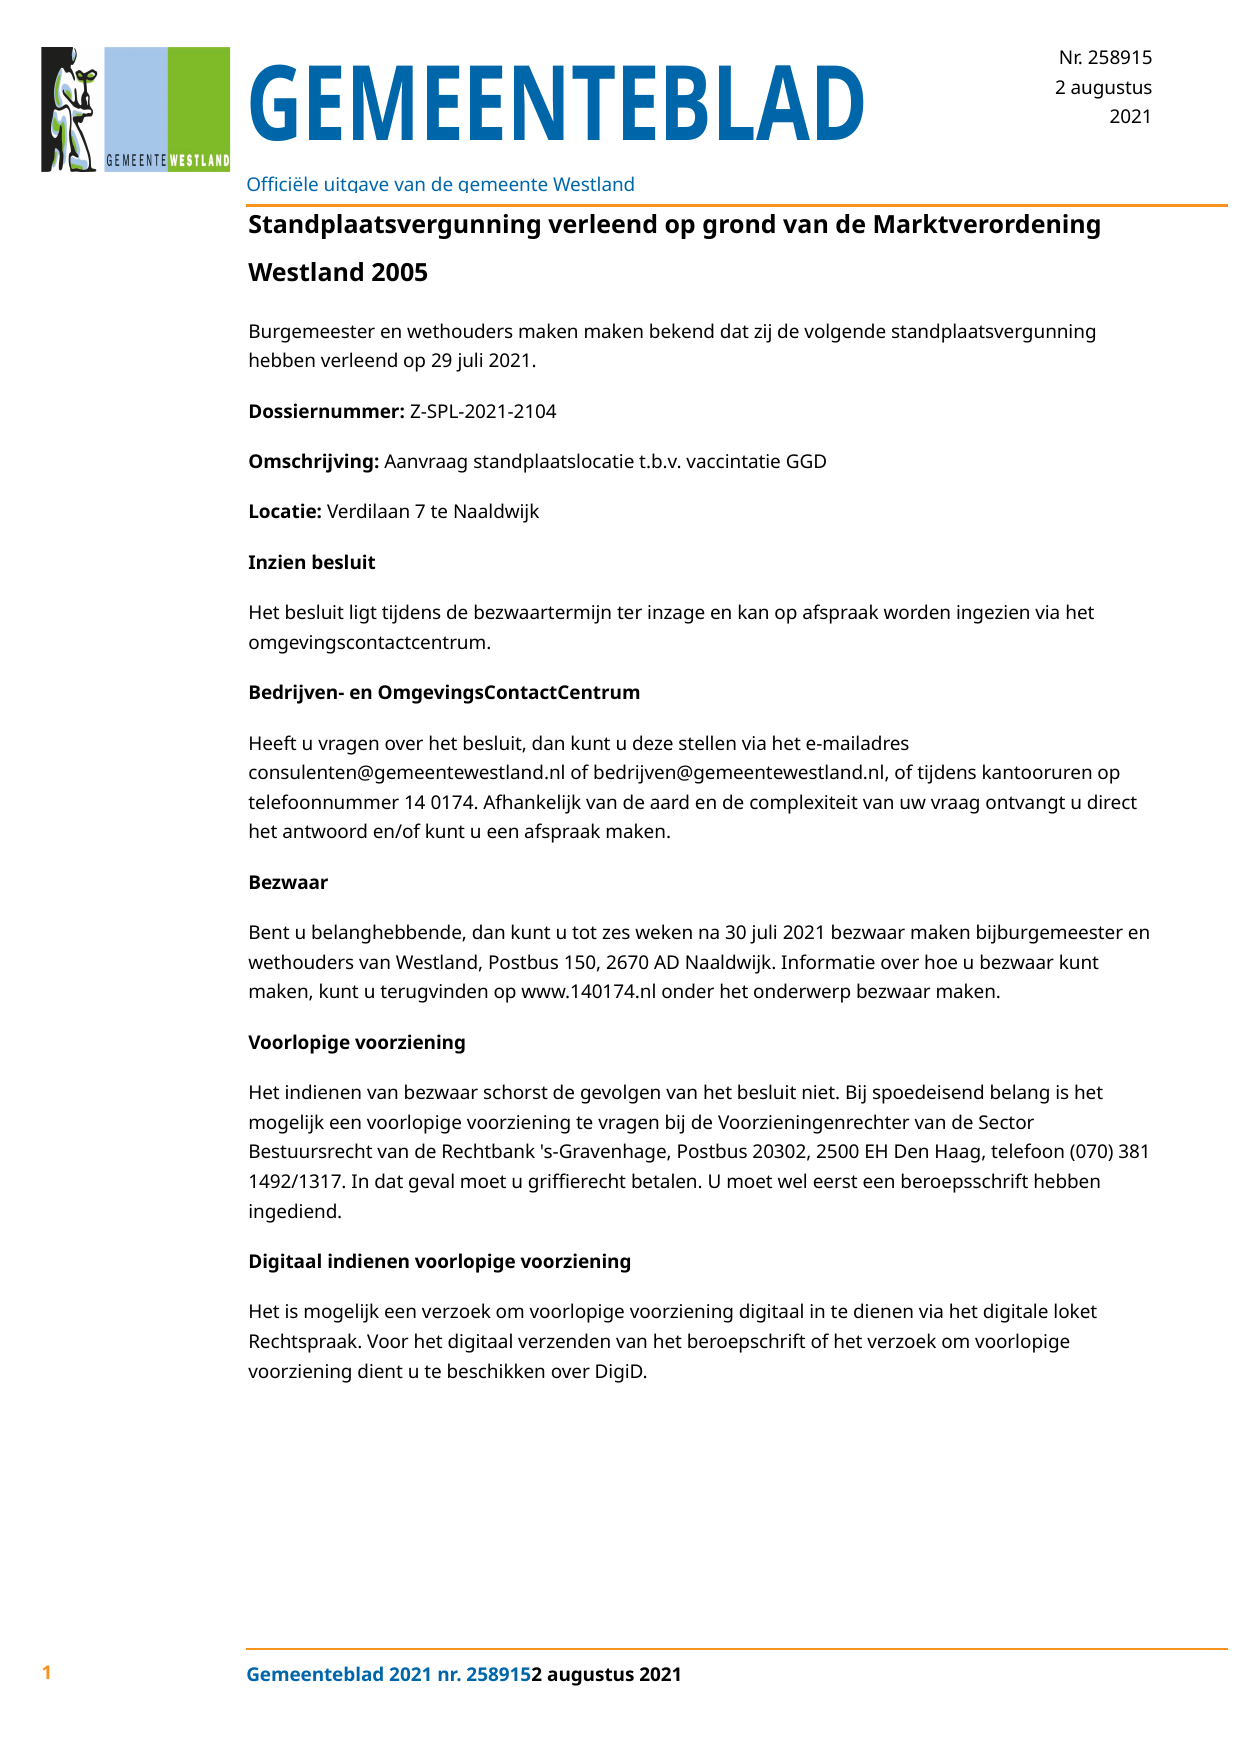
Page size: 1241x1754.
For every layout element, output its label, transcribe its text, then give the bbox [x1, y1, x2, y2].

text Dossiernummer: Z-SPL-2021-2104 [248, 398, 1152, 424]
text Omschrijving: Aanvraag standplaatslocatie t.b.v. vaccintatie GGD [248, 448, 1152, 474]
text Bent u belanghebbende, dan kunt u tot zes weken na 30 juli 2021 bezwaar maken bijburgemeester en wethouders van Westland, Postbus 150, 2670 AD Naaldwijk. Informatie over hoe u bezwaar kunt maken, kunt u terugvinden op www.140174.nl onder het onderwerp bezwaar maken. [248, 919, 1152, 1004]
text Heeft u vragen over het besluit, dan kunt u deze stellen via het e-mailadres consulenten@gemeentewestland.nl of bedrijven@gemeentewestland.nl, of tijdens kantooruren op telefoonnummer 14 0174. Afhankelijk van de aard en de complexiteit van uw vraag ontvangt u direct het antwoord en/of kunt u een afspraak maken. [248, 730, 1152, 844]
text Bedrijven- en OmgevingsContactCentrum [248, 679, 1152, 705]
text Bezwaar [248, 869, 1152, 895]
text Het is mogelijk een verzoek om voorlopige voorziening digitaal in te dienen via het digitale loket Rechtspraak. Voor het digitaal verzenden van het beroepschrift of het verzoek om voorlopige voorziening dient u te beschikken over DigiD. [248, 1299, 1152, 1384]
text Standplaatsvergunning verleend op grond van de Marktverordening Westland 2005 [248, 207, 1152, 288]
text Digitaal indienen voorlopige voorziening [248, 1248, 1152, 1274]
picture [41, 47, 231, 172]
text Het besluit ligt tijdens de bezwaartermijn ter inzage en kan op afspraak worden ingezien via het omgevingscontactcentrum. [248, 599, 1152, 655]
text Inzien besluit [248, 549, 1152, 575]
text Burgemeester en wethouders maken maken bekend dat zij de volgende standplaatsvergunning hebben verleend op 29 juli 2021. [248, 318, 1152, 373]
text Locatie: Verdilaan 7 te Naaldwijk [248, 499, 1152, 524]
text Voorlopige voorziening [248, 1029, 1152, 1055]
text Het indienen van bezwaar schorst de gevolgen van het besluit niet. Bij spoedeisend belang is het mogelijk een voorlopige voorziening te vragen bij de Voorzieningenrechter van de Sector Bestuursrecht van de Rechtbank 's-Gravenhage, Postbus 20302, 2500 EH Den Haag, telefoon (070) 381 1492/1317. In dat geval moet u griffierecht betalen. U moet wel eerst een beroepsschrift hebben ingediend. [248, 1079, 1152, 1224]
